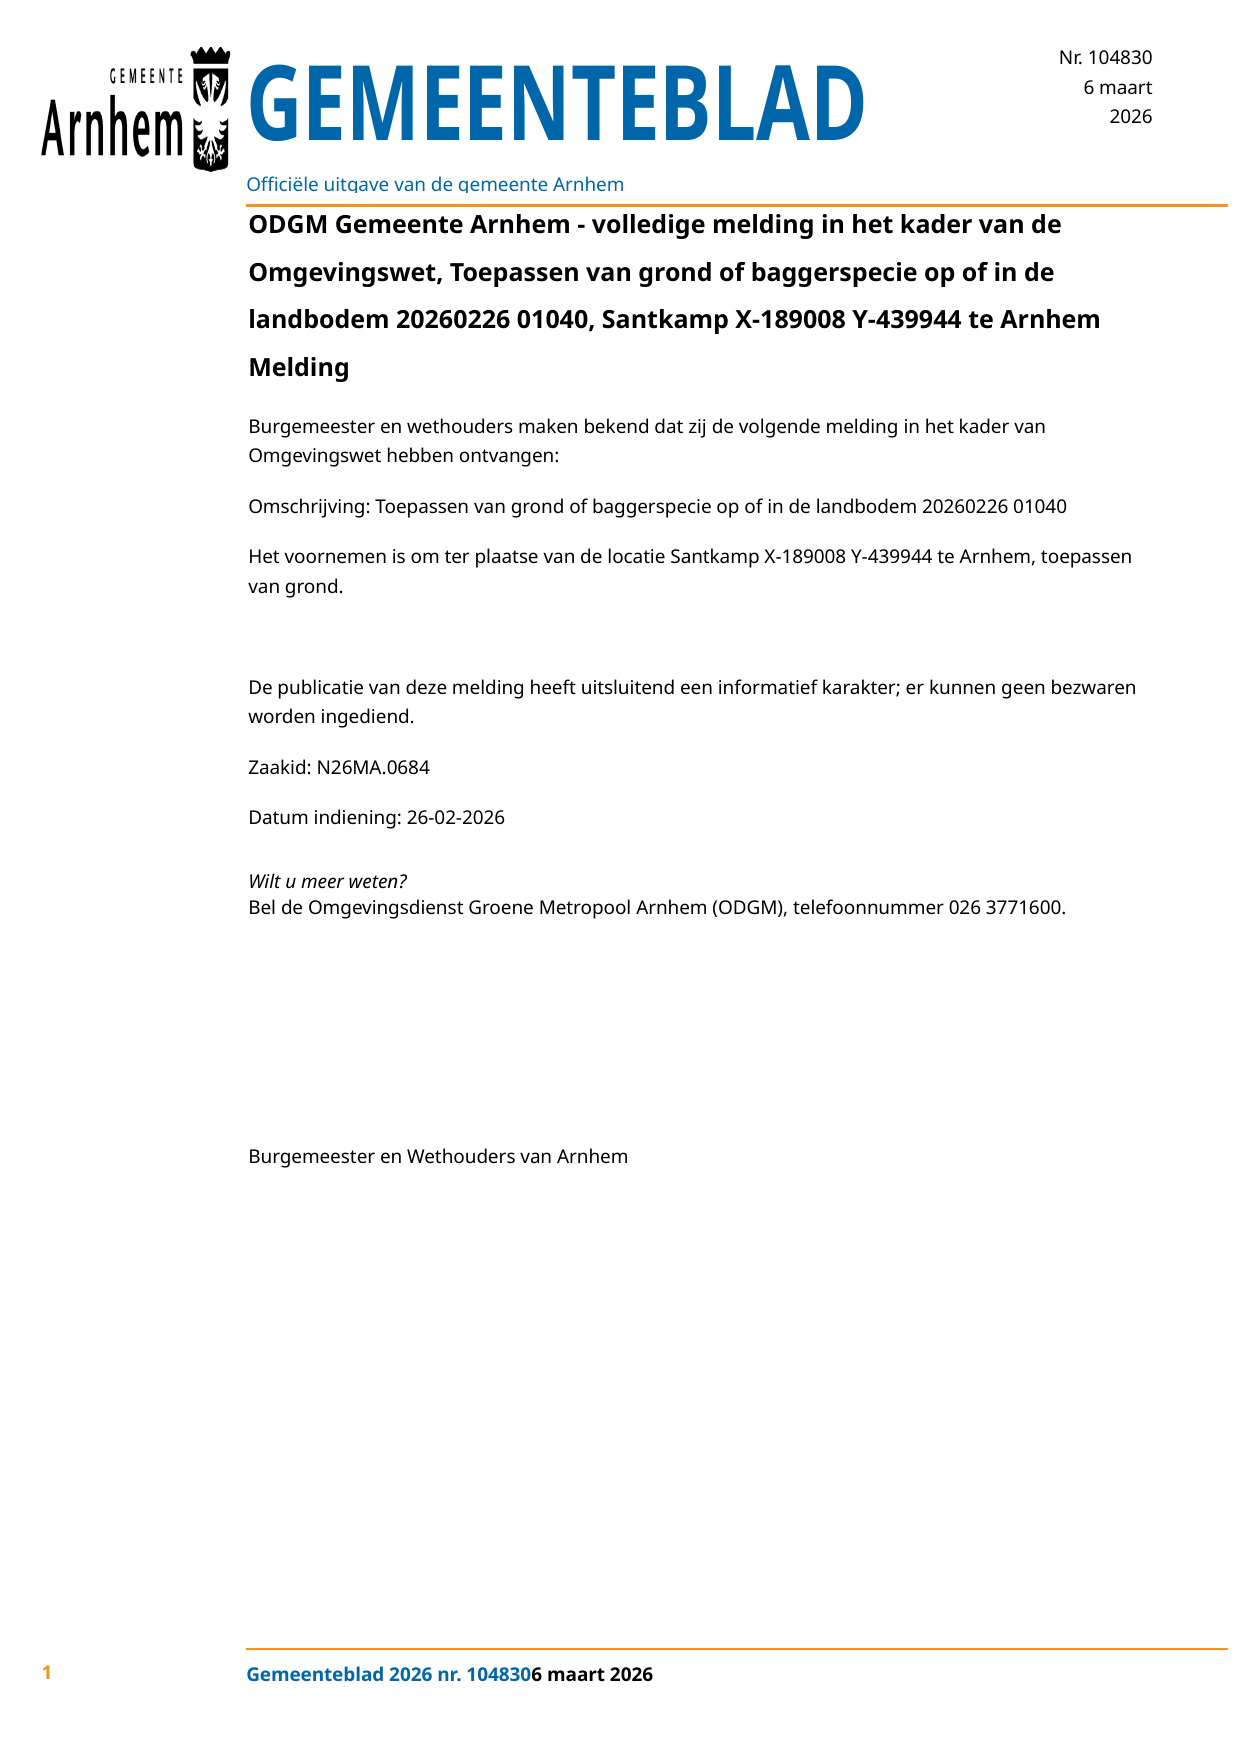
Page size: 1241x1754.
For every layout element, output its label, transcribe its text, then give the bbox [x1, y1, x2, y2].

text Burgemeester en wethouders maken bekend dat zij de volgende melding in het kader van Omgevingswet hebben ontvangen: [248, 413, 1152, 468]
text Bel de Omgevingsdienst Groene Metropool Arnhem (ODGM), telefoonnummer 026 3771600. [248, 894, 1152, 920]
text Omschrijving: Toepassen van grond of baggerspecie op of in de landbodem 20260226 01040 [248, 493, 1152, 519]
picture [41, 47, 231, 172]
text ODGM Gemeente Arnhem - volledige melding in het kader van de Omgevingswet, Toepassen van grond of baggerspecie op of in de landbodem 20260226 01040, Santkamp X-189008 Y-439944 te Arnhem Melding [248, 207, 1152, 384]
text Het voornemen is om ter plaatse van de locatie Santkamp X-189008 Y-439944 te Arnhem, toepassen van grond. [248, 543, 1152, 599]
text De publicatie van deze melding heeft uitsluitend een informatief karakter; er kunnen geen bezwaren worden ingediend. [248, 674, 1152, 729]
text Zaakid: N26MA.0684 [248, 754, 1152, 780]
text Burgemeester en Wethouders van Arnhem [248, 1143, 1152, 1169]
text Wilt u meer weten? [248, 868, 1152, 894]
text Datum indiening: 26-02-2026 [248, 804, 1152, 830]
